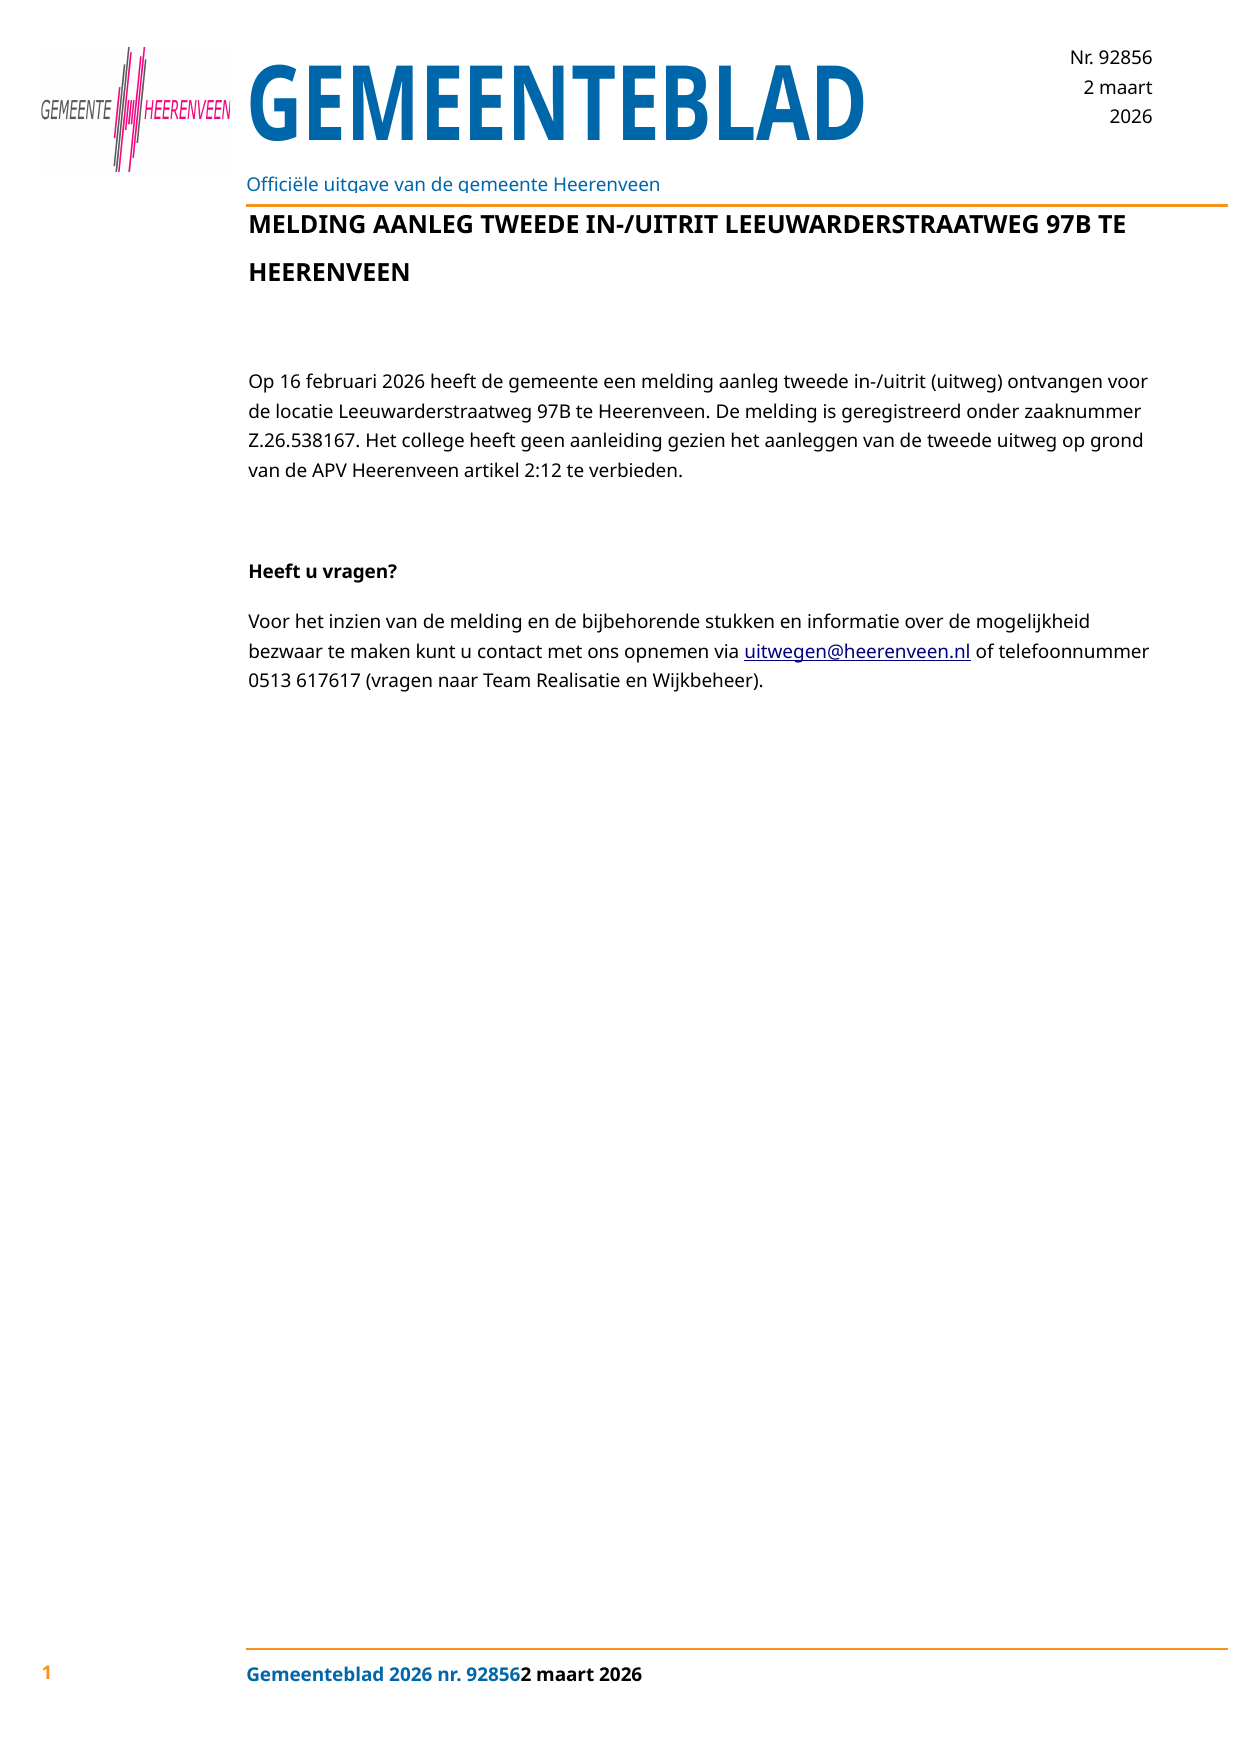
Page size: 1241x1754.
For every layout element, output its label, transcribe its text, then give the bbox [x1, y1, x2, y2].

text MELDING AANLEG TWEEDE IN-/UITRIT LEEUWARDERSTRAATWEG 97B TE HEERENVEEN [248, 207, 1152, 288]
text Voor het inzien van de melding en de bijbehorende stukken en informatie over de mogelijkheid bezwaar te maken kunt u contact met ons opnemen via uitwegen@heerenveen.nl of telefoonnummer 0513 617617 (vragen naar Team Realisatie en Wijkbeheer). [248, 608, 1152, 693]
picture [41, 47, 231, 172]
text Heeft u vragen? [248, 558, 1152, 584]
text Op 16 februari 2026 heeft de gemeente een melding aanleg tweede in-/uitrit (uitweg) ontvangen voor de locatie Leeuwarderstraatweg 97B te Heerenveen. De melding is geregistreerd onder zaaknummer Z.26.538167. Het college heeft geen aanleiding gezien het aanleggen van de tweede uitweg op grond van de APV Heerenveen artikel 2:12 te verbieden. [248, 368, 1152, 483]
